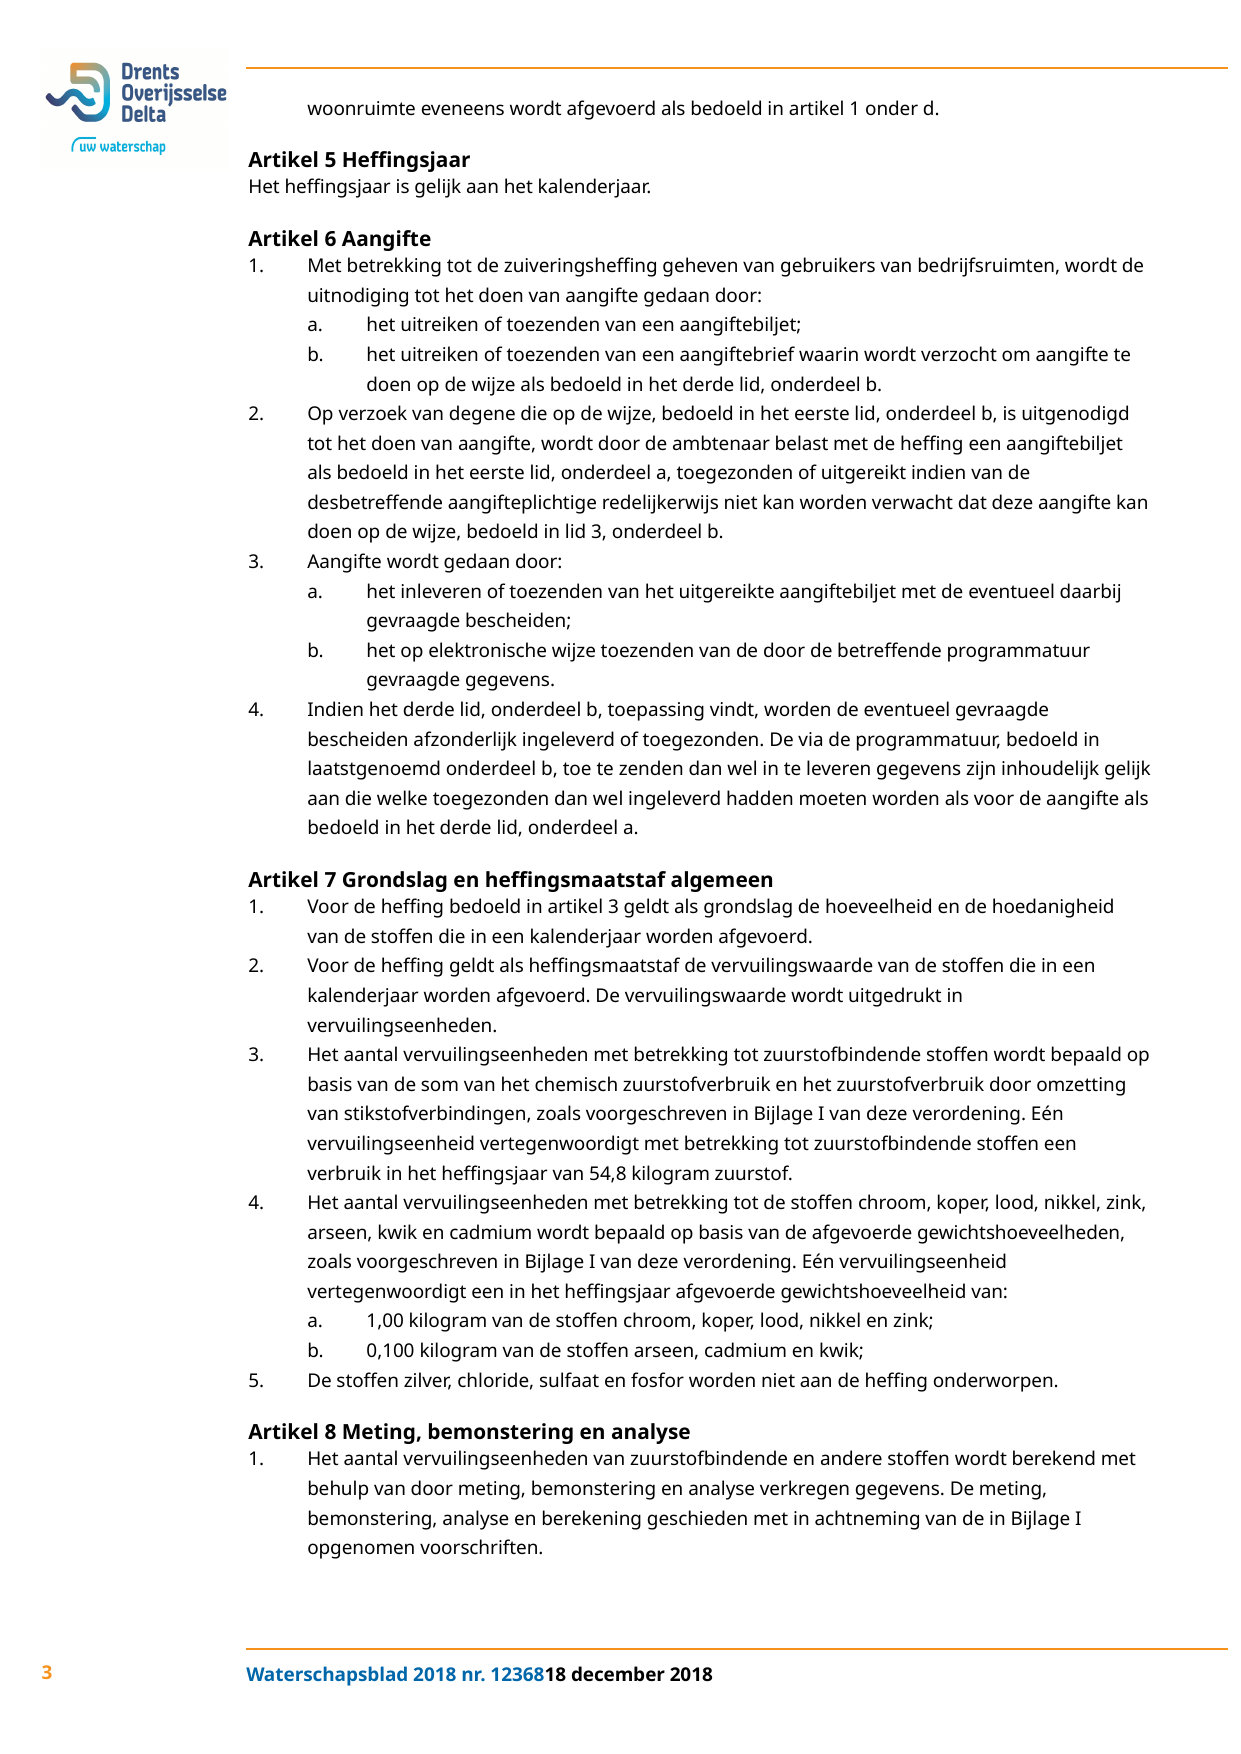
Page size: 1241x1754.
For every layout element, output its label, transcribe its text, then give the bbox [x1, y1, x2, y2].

list Het aantal vervuilingseenheden van zuurstofbindende en andere stoffen wordt berekend met behulp van door meting, bemonstering en analyse verkregen gegevens. De meting, bemonstering, analyse en berekening geschieden met in achtneming van de in Bijlage I opgenomen voorschriften. [248, 1446, 1152, 1560]
list Op verzoek van degene die op de wijze, bedoeld in het eerste lid, onderdeel b, is uitgenodigd tot het doen van aangifte, wordt door de ambtenaar belast met de heffing een aangiftebiljet als bedoeld in het eerste lid, onderdeel a, toegezonden of uitgereikt indien van de desbetreffende aangifteplichtige redelijkerwijs niet kan worden verwacht dat deze aangifte kan doen op de wijze, bedoeld in lid 3, onderdeel b. [248, 400, 1152, 544]
text Artikel 6 Aangifte [248, 224, 1152, 252]
text Artikel 7 Grondslag en heffingsmaatstaf algemeen [248, 865, 1152, 893]
list Aangifte wordt gedaan door: [248, 548, 1152, 574]
list De stoffen zilver, chloride, sulfaat en fosfor worden niet aan de heffing onderworpen. [248, 1367, 1152, 1392]
text Artikel 5 Heffingsjaar [248, 145, 1152, 174]
list het op elektronische wijze toezenden van de door de betreffende programmatuur gevraagde gegevens. [307, 637, 1152, 692]
list Voor de heffing bedoeld in artikel 3 geldt als grondslag de hoeveelheid en de hoedanigheid van de stoffen die in een kalenderjaar worden afgevoerd. [248, 893, 1152, 949]
list het inleveren of toezenden van het uitgereikte aangiftebiljet met de eventueel daarbij gevraagde bescheiden; [307, 578, 1152, 633]
list woonruimte eveneens wordt afgevoerd als bedoeld in artikel 1 onder d. [248, 95, 1152, 121]
list Indien het derde lid, onderdeel b, toepassing vindt, worden de eventueel gevraagde bescheiden afzonderlijk ingeleverd of toegezonden. De via de programmatuur, bedoeld in laatstgenoemd onderdeel b, toe te zenden dan wel in te leveren gegevens zijn inhoudelijk gelijk aan die welke toegezonden dan wel ingeleverd hadden moeten worden als voor de aangifte als bedoeld in het derde lid, onderdeel a. [248, 696, 1152, 840]
text Het heffingsjaar is gelijk aan het kalenderjaar. [248, 174, 1152, 199]
list het uitreiken of toezenden van een aangiftebiljet; [307, 312, 1152, 337]
list 1,00 kilogram van de stoffen chroom, koper, lood, nikkel en zink; [307, 1308, 1152, 1333]
list Met betrekking tot de zuiveringsheffing geheven van gebruikers van bedrijfsruimten, wordt de uitnodiging tot het doen van aangifte gedaan door: [248, 252, 1152, 308]
list 0,100 kilogram van de stoffen arseen, cadmium en kwik; [307, 1337, 1152, 1363]
list het uitreiken of toezenden van een aangiftebrief waarin wordt verzocht om aangifte te doen op de wijze als bedoeld in het derde lid, onderdeel b. [307, 341, 1152, 397]
picture [41, 47, 231, 172]
list Het aantal vervuilingseenheden met betrekking tot zuurstofbindende stoffen wordt bepaald op basis van de som van het chemisch zuurstofverbruik en het zuurstofverbruik door omzetting van stikstofverbindingen, zoals voorgeschreven in Bijlage I van deze verordening. Eén vervuilingseenheid vertegenwoordigt met betrekking tot zuurstofbindende stoffen een verbruik in het heffingsjaar van 54,8 kilogram zuurstof. [248, 1041, 1152, 1185]
list Voor de heffing geldt als heffingsmaatstaf de vervuilingswaarde van de stoffen die in een kalenderjaar worden afgevoerd. De vervuilingswaarde wordt uitgedrukt in vervuilingseenheden. [248, 953, 1152, 1037]
text Artikel 8 Meting, bemonstering en analyse [248, 1417, 1152, 1446]
list Het aantal vervuilingseenheden met betrekking tot de stoffen chroom, koper, lood, nikkel, zink, arseen, kwik en cadmium wordt bepaald op basis van de afgevoerde gewichtshoeveelheden, zoals voorgeschreven in Bijlage I van deze verordening. Eén vervuilingseenheid vertegenwoordigt een in het heffingsjaar afgevoerde gewichtshoeveelheid van: [248, 1189, 1152, 1304]
